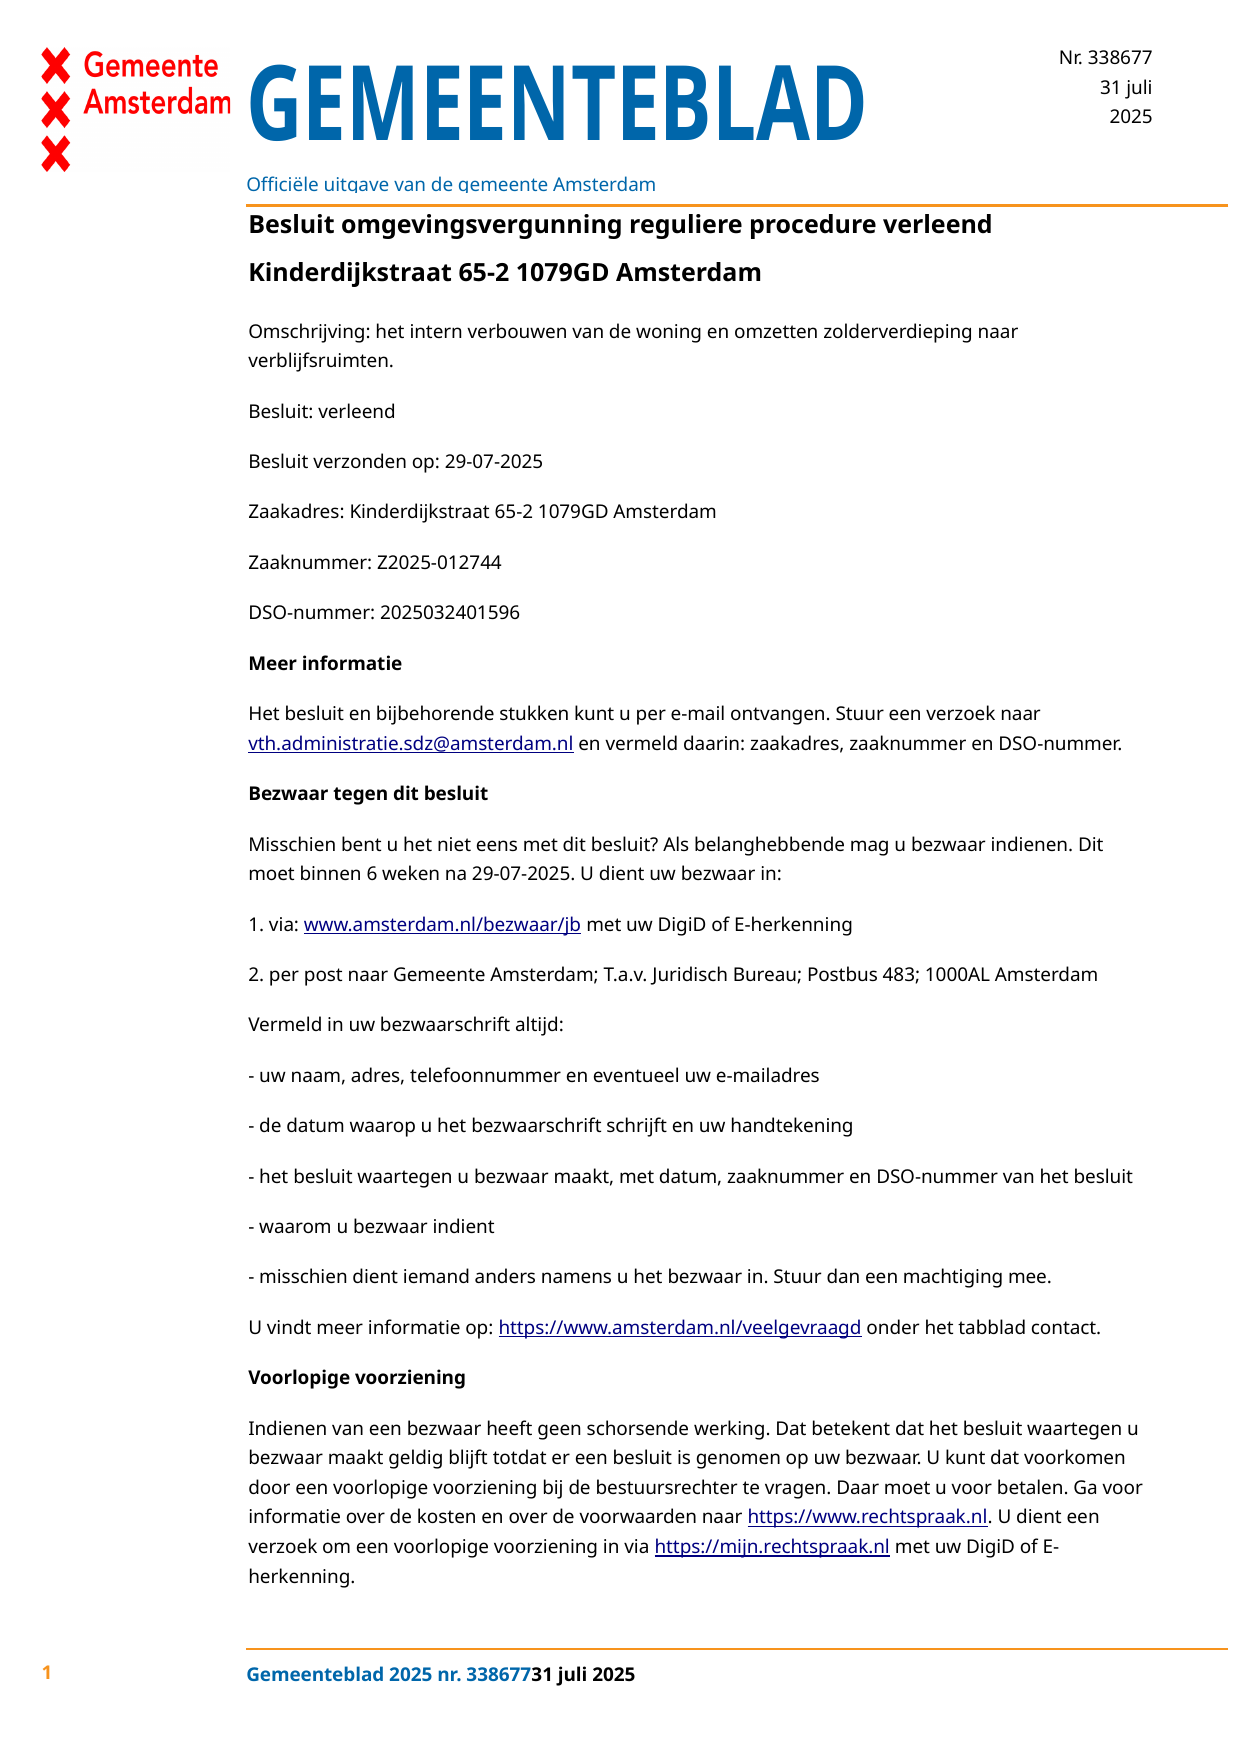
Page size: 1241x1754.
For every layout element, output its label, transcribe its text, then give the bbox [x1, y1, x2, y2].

text Vermeld in uw bezwaarschrift altijd: [248, 1012, 1152, 1037]
text - het besluit waartegen u bezwaar maakt, met datum, zaaknummer en DSO-nummer van het besluit [248, 1163, 1152, 1189]
text 2. per post naar Gemeente Amsterdam; T.a.v. Juridisch Bureau; Postbus 483; 1000AL Amsterdam [248, 961, 1152, 987]
text U vindt meer informatie op: https://www.amsterdam.nl/veelgevraagd onder het tabblad contact. [248, 1314, 1152, 1340]
text DSO-nummer: 2025032401596 [248, 599, 1152, 625]
text - misschien dient iemand anders namens u het bezwaar in. Stuur dan een machtiging mee. [248, 1264, 1152, 1289]
text Besluit verzonden op: 29-07-2025 [248, 448, 1152, 474]
text Zaaknummer: Z2025-012744 [248, 549, 1152, 575]
text Zaakadres: Kinderdijkstraat 65-2 1079GD Amsterdam [248, 499, 1152, 524]
text Bezwaar tegen dit besluit [248, 780, 1152, 806]
text 1. via: www.amsterdam.nl/bezwaar/jb met uw DigiD of E-herkenning [248, 911, 1152, 937]
text Het besluit en bijbehorende stukken kunt u per e-mail ontvangen. Stuur een verzoek naar vth.administratie.sdz@amsterdam.nl en vermeld daarin: zaakadres, zaaknummer en DSO-nummer. [248, 700, 1152, 756]
text - de datum waarop u het bezwaarschrift schrijft en uw handtekening [248, 1112, 1152, 1138]
text - waarom u bezwaar indient [248, 1213, 1152, 1239]
picture [41, 47, 231, 172]
text Meer informatie [248, 650, 1152, 676]
text - uw naam, adres, telefoonnummer en eventueel uw e-mailadres [248, 1062, 1152, 1088]
text Indienen van een bezwaar heeft geen schorsende werking. Dat betekent dat het besluit waartegen u bezwaar maakt geldig blijft totdat er een besluit is genomen op uw bezwaar. U kunt dat voorkomen door een voorlopige voorziening bij de bestuursrechter te vragen. Daar moet u voor betalen. Ga voor informatie over de kosten en over de voorwaarden naar https://www.rechtspraak.nl. U dient een verzoek om een voorlopige voorziening in via https://mijn.rechtspraak.nl met uw DigiD of E-herkenning. [248, 1415, 1152, 1589]
text Omschrijving: het intern verbouwen van de woning en omzetten zolderverdieping naar verblijfsruimten. [248, 318, 1152, 373]
text Besluit omgevingsvergunning reguliere procedure verleend Kinderdijkstraat 65-2 1079GD Amsterdam [248, 207, 1152, 288]
text Misschien bent u het niet eens met dit besluit? Als belanghebbende mag u bezwaar indienen. Dit moet binnen 6 weken na 29-07-2025. U dient uw bezwaar in: [248, 831, 1152, 886]
text Voorlopige voorziening [248, 1364, 1152, 1390]
text Besluit: verleend [248, 398, 1152, 424]
